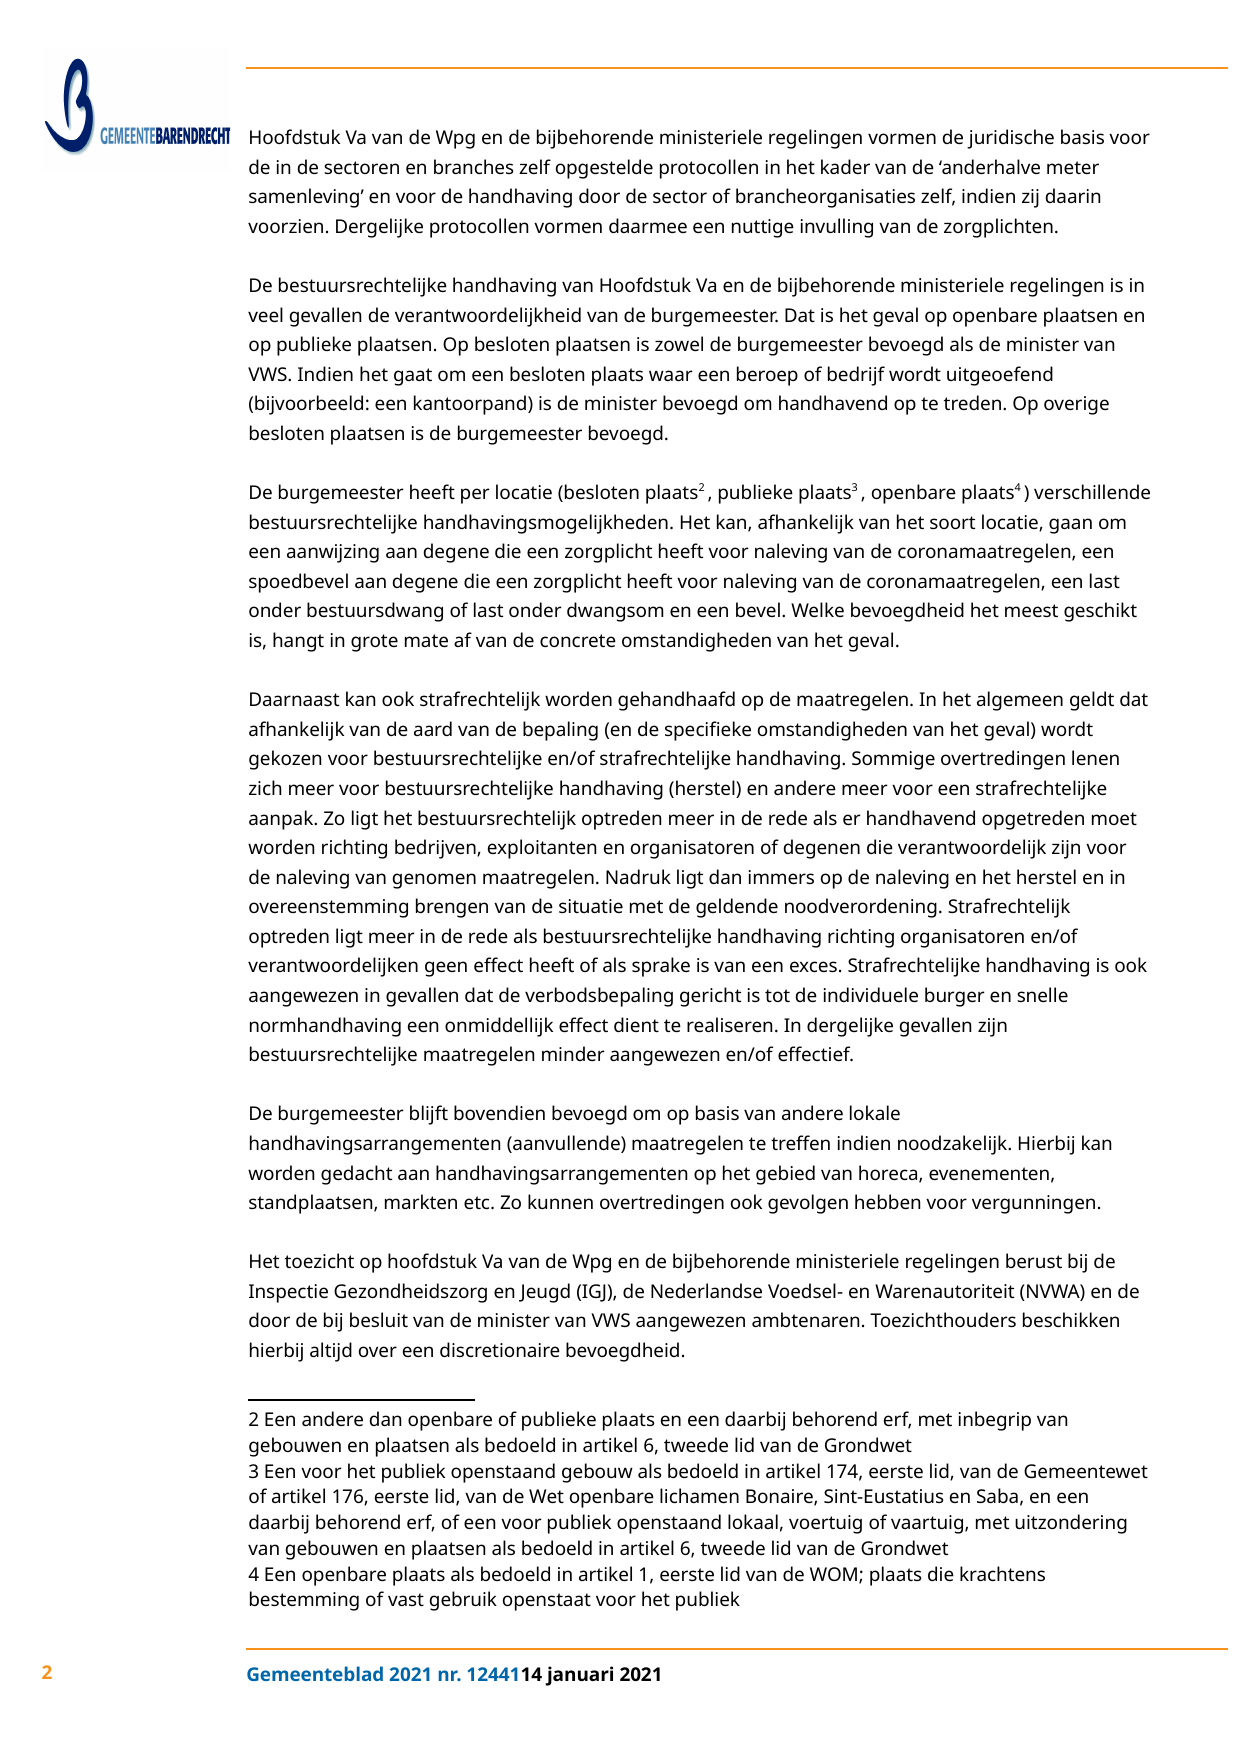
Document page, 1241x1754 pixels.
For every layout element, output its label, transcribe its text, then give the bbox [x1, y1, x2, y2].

text De bestuursrechtelijke handhaving van Hoofdstuk Va en de bijbehorende ministeriele regelingen is in veel gevallen de verantwoordelijkheid van de burgemeester. Dat is het geval op openbare plaatsen en op publieke plaatsen. Op besloten plaatsen is zowel de burgemeester bevoegd als de minister van VWS. Indien het gaat om een besloten plaats waar een beroep of bedrijf wordt uitgeoefend (bijvoorbeeld: een kantoorpand) is de minister bevoegd om handhavend op te treden. Op overige besloten plaatsen is de burgemeester bevoegd. [248, 272, 1152, 446]
text Het toezicht op hoofdstuk Va van de Wpg en de bijbehorende ministeriele regelingen berust bij de Inspectie Gezondheidszorg en Jeugd (IGJ), de Nederlandse Voedsel- en Warenautoriteit (NVWA) en de door de bij besluit van de minister van VWS aangewezen ambtenaren. Toezichthouders beschikken hierbij altijd over een discretionaire bevoegdheid. [248, 1248, 1152, 1363]
text Hoofdstuk Va van de Wpg en de bijbehorende ministeriele regelingen vormen de juridische basis voor de in de sectoren en branches zelf opgestelde protocollen in het kader van de ‘anderhalve meter samenleving’ en voor de handhaving door de sector of brancheorganisaties zelf, indien zij daarin voorzien. Dergelijke protocollen vormen daarmee een nuttige invulling van de zorgplichten. [248, 124, 1152, 239]
text De burgemeester heeft per locatie (besloten plaats, publieke plaats, openbare plaats) verschillende bestuursrechtelijke handhavingsmogelijkheden. Het kan, afhankelijk van het soort locatie, gaan om een aanwijzing aan degene die een zorgplicht heeft voor naleving van de coronamaatregelen, een spoedbevel aan degene die een zorgplicht heeft voor naleving van de coronamaatregelen, een last onder bestuursdwang of last onder dwangsom en een bevel. Welke bevoegdheid het meest geschikt is, hangt in grote mate af van de concrete omstandigheden van het geval. [248, 479, 1152, 653]
text De burgemeester blijft bovendien bevoegd om op basis van andere lokale handhavingsarrangementen (aanvullende) maatregelen te treffen indien noodzakelijk. Hierbij kan worden gedacht aan handhavingsarrangementen op het gebied van horeca, evenementen, standplaatsen, markten etc. Zo kunnen overtredingen ook gevolgen hebben voor vergunningen. [248, 1101, 1152, 1215]
picture [41, 47, 231, 172]
text Een andere dan openbare of publieke plaats en een daarbij behorend erf, met inbegrip van gebouwen en plaatsen als bedoeld in artikel 6, tweede lid van de Grondwet [248, 1406, 1152, 1458]
text Een openbare plaats als bedoeld in artikel 1, eerste lid van de WOM; plaats die krachtens bestemming of vast gebruik openstaat voor het publiek [248, 1561, 1152, 1612]
text Een voor het publiek openstaand gebouw als bedoeld in artikel 174, eerste lid, van de Gemeentewet of artikel 176, eerste lid, van de Wet openbare lichamen Bonaire, Sint-Eustatius en Saba, en een daarbij behorend erf, of een voor publiek openstaand lokaal, voertuig of vaartuig, met uitzondering van gebouwen en plaatsen als bedoeld in artikel 6, tweede lid van de Grondwet [248, 1458, 1152, 1561]
text Daarnaast kan ook strafrechtelijk worden gehandhaafd op de maatregelen. In het algemeen geldt dat afhankelijk van de aard van de bepaling (en de specifieke omstandigheden van het geval) wordt gekozen voor bestuursrechtelijke en/of strafrechtelijke handhaving. Sommige overtredingen lenen zich meer voor bestuursrechtelijke handhaving (herstel) en andere meer voor een strafrechtelijke aanpak. Zo ligt het bestuursrechtelijk optreden meer in de rede als er handhavend opgetreden moet worden richting bedrijven, exploitanten en organisatoren of degenen die verantwoordelijk zijn voor de naleving van genomen maatregelen. Nadruk ligt dan immers op de naleving en het herstel en in overeenstemming brengen van de situatie met de geldende noodverordening. Strafrechtelijk optreden ligt meer in de rede als bestuursrechtelijke handhaving richting organisatoren en/of verantwoordelijken geen effect heeft of als sprake is van een exces. Strafrechtelijke handhaving is ook aangewezen in gevallen dat de verbodsbepaling gericht is tot de individuele burger en snelle normhandhaving een onmiddellijk effect dient te realiseren. In dergelijke gevallen zijn bestuursrechtelijke maatregelen minder aangewezen en/of effectief. [248, 686, 1152, 1067]
